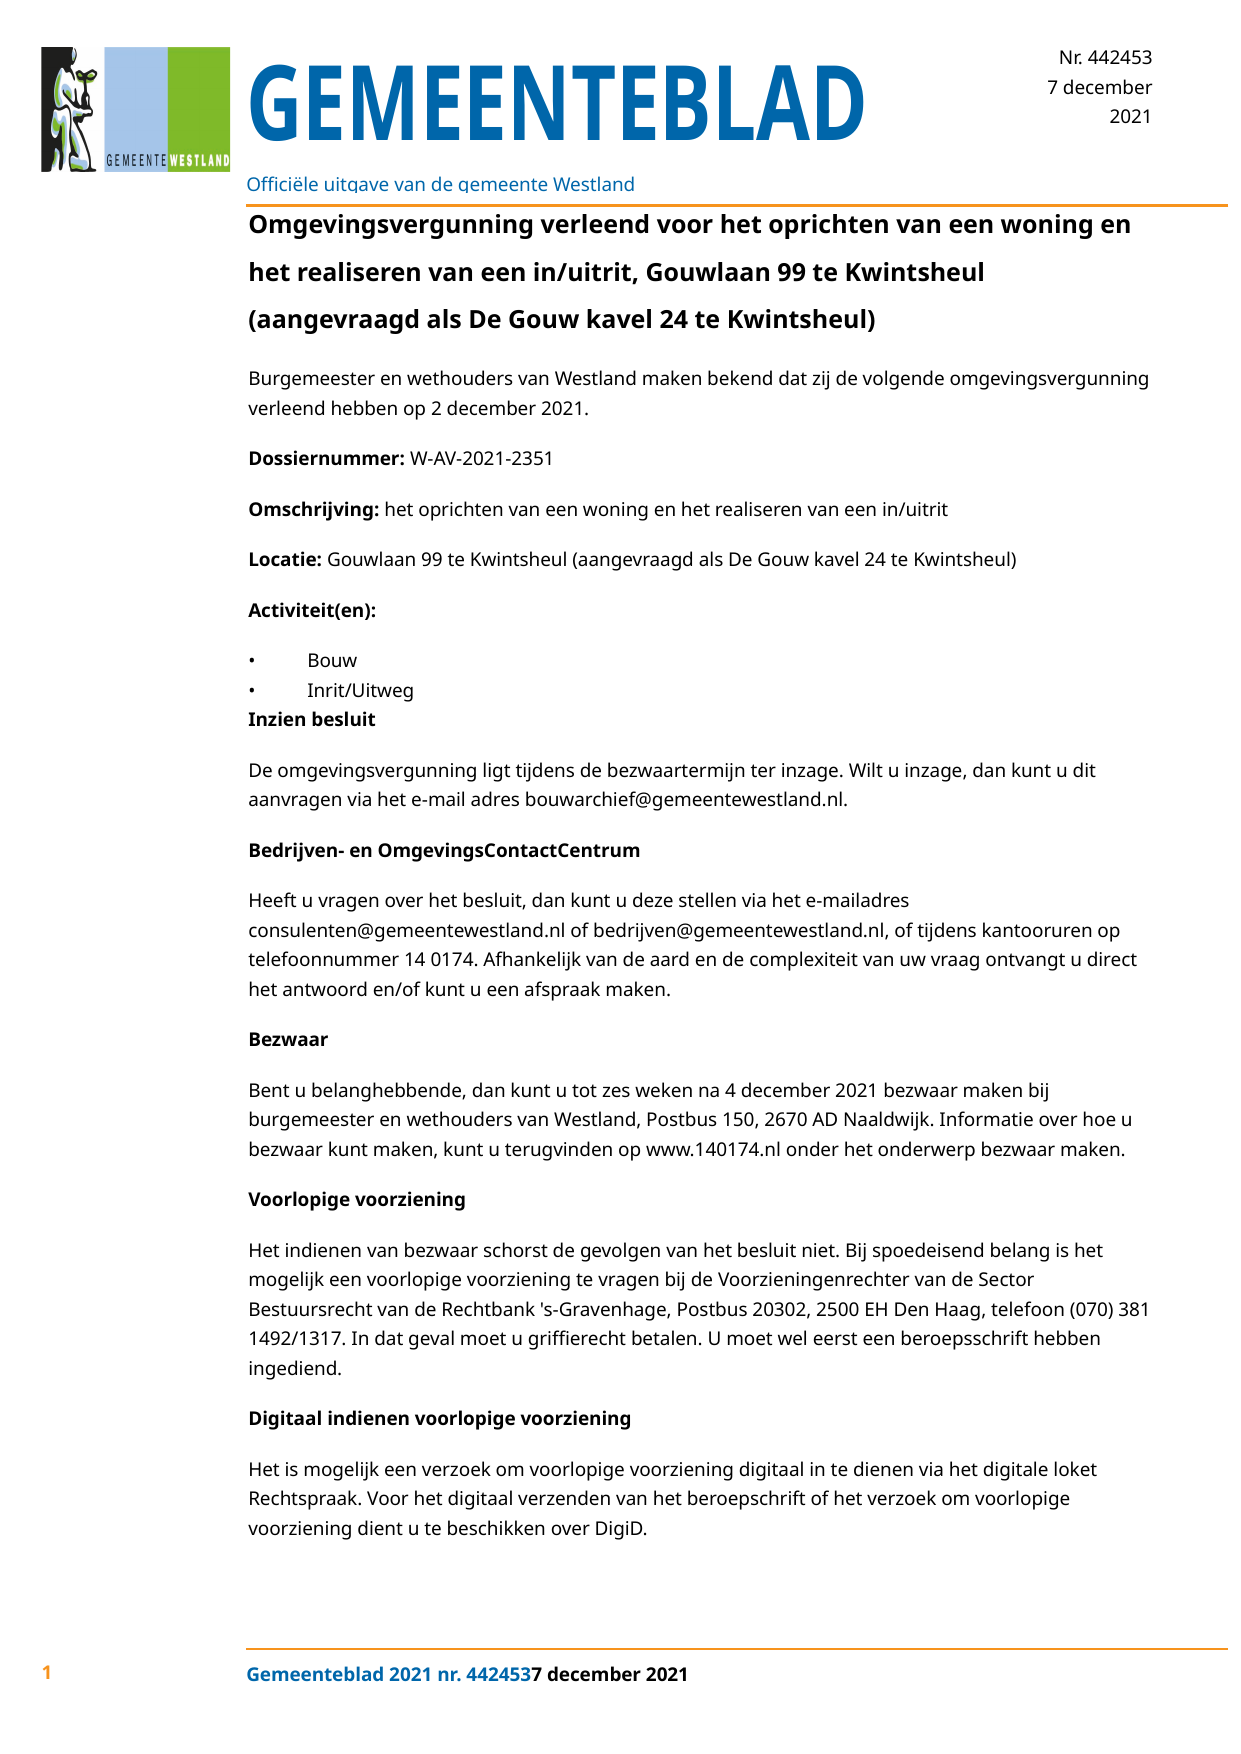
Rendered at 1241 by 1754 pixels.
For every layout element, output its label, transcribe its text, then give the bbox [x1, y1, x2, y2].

text De omgevingsvergunning ligt tijdens de bezwaartermijn ter inzage. Wilt u inzage, dan kunt u dit aanvragen via het e-mail adres bouwarchief@gemeentewestland.nl. [248, 757, 1152, 812]
text Het is mogelijk een verzoek om voorlopige voorziening digitaal in te dienen via het digitale loket Rechtspraak. Voor het digitaal verzenden van het beroepschrift of het verzoek om voorlopige voorziening dient u te beschikken over DigiD. [248, 1456, 1152, 1541]
text Bedrijven- en OmgevingsContactCentrum [248, 837, 1152, 862]
text Voorlopige voorziening [248, 1186, 1152, 1212]
text Bezwaar [248, 1026, 1152, 1052]
list Inrit/Uitweg [248, 677, 1152, 702]
text Omgevingsvergunning verleend voor het oprichten van een woning en het realiseren van een in/uitrit, Gouwlaan 99 te Kwintsheul (aangevraagd als De Gouw kavel 24 te Kwintsheul) [248, 207, 1152, 336]
picture [41, 47, 231, 172]
text Digitaal indienen voorlopige voorziening [248, 1406, 1152, 1431]
text Dossiernummer: W-AV-2021-2351 [248, 446, 1152, 471]
text Inzien besluit [248, 706, 1152, 732]
text Bent u belanghebbende, dan kunt u tot zes weken na 4 december 2021 bezwaar maken bij burgemeester en wethouders van Westland, Postbus 150, 2670 AD Naaldwijk. Informatie over hoe u bezwaar kunt maken, kunt u terugvinden op www.140174.nl onder het onderwerp bezwaar maken. [248, 1077, 1152, 1162]
list Bouw [248, 647, 1152, 673]
text Omschrijving: het oprichten van een woning en het realiseren van een in/uitrit [248, 496, 1152, 522]
text Heeft u vragen over het besluit, dan kunt u deze stellen via het e-mailadres consulenten@gemeentewestland.nl of bedrijven@gemeentewestland.nl, of tijdens kantooruren op telefoonnummer 14 0174. Afhankelijk van de aard en de complexiteit van uw vraag ontvangt u direct het antwoord en/of kunt u een afspraak maken. [248, 887, 1152, 1002]
text Locatie: Gouwlaan 99 te Kwintsheul (aangevraagd als De Gouw kavel 24 te Kwintsheul) [248, 546, 1152, 572]
text Het indienen van bezwaar schorst de gevolgen van het besluit niet. Bij spoedeisend belang is het mogelijk een voorlopige voorziening te vragen bij de Voorzieningenrechter van de Sector Bestuursrecht van de Rechtbank 's-Gravenhage, Postbus 20302, 2500 EH Den Haag, telefoon (070) 381 1492/1317. In dat geval moet u griffierecht betalen. U moet wel eerst een beroepsschrift hebben ingediend. [248, 1237, 1152, 1381]
text Burgemeester en wethouders van Westland maken bekend dat zij de volgende omgevingsvergunning verleend hebben op 2 december 2021. [248, 366, 1152, 421]
text Activiteit(en): [248, 597, 1152, 622]
